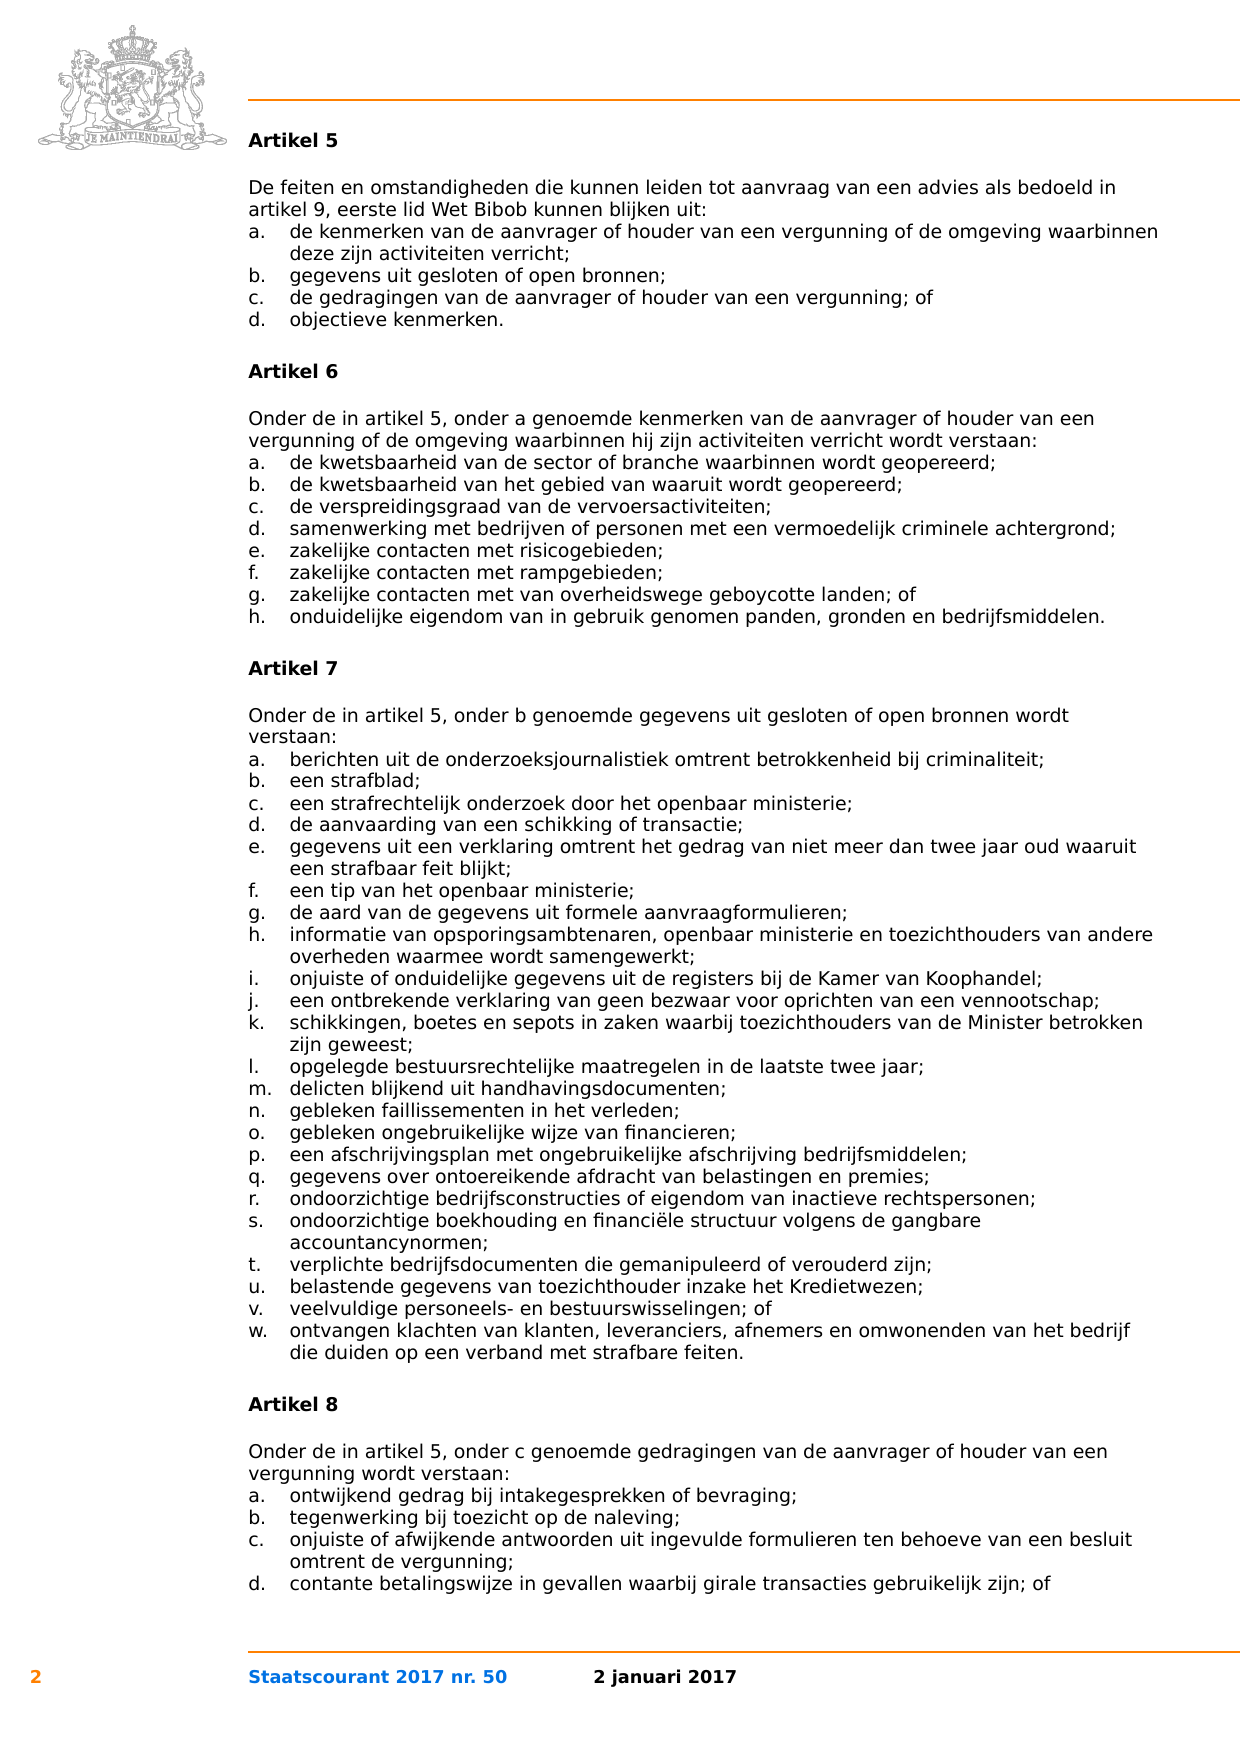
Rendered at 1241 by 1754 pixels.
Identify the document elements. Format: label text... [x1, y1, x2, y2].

text f. een tip van het openbaar ministerie; [248, 880, 1163, 902]
text c. de verspreidingsgraad van de vervoersactiviteiten; [248, 496, 1163, 518]
text g. zakelijke contacten met van overheidswege geboycotte landen; of [248, 583, 1163, 606]
text a. de kenmerken van de aanvrager of houder van een vergunning of de omgeving waarbinnen deze zijn activiteiten verricht; [248, 221, 1163, 265]
text r. ondoorzichtige bedrijfsconstructies of eigendom van inactieve rechtspersonen; [248, 1188, 1163, 1210]
picture [38, 25, 227, 150]
text w. ontvangen klachten van klanten, leveranciers, afnemers en omwonenden van het bedrijf die duiden op een verband met strafbare feiten. [248, 1320, 1163, 1364]
subtitle Artikel 6 [248, 361, 1163, 383]
text p. een afschrijvingsplan met ongebruikelijke afschrijving bedrijfsmiddelen; [248, 1144, 1163, 1166]
text b. de kwetsbaarheid van het gebied van waaruit wordt geopereerd; [248, 474, 1163, 496]
text b. een strafblad; [248, 770, 1163, 792]
text h. informatie van opsporingsambtenaren, openbaar ministerie en toezichthouders van andere overheden waarmee wordt samengewerkt; [248, 924, 1163, 968]
text n. gebleken faillissementen in het verleden; [248, 1100, 1163, 1122]
text a. de kwetsbaarheid van de sector of branche waarbinnen wordt geopereerd; [248, 452, 1163, 474]
text t. verplichte bedrijfsdocumenten die gemanipuleerd of verouderd zijn; [248, 1254, 1163, 1276]
text c. onjuiste of afwijkende antwoorden uit ingevulde formulieren ten behoeve van een besluit omtrent de vergunning; [248, 1529, 1163, 1573]
text d. objectieve kenmerken. [248, 309, 1163, 331]
subtitle Artikel 8 [248, 1394, 1163, 1416]
text e. gegevens uit een verklaring omtrent het gedrag van niet meer dan twee jaar oud waaruit een strafbaar feit blijkt; [248, 836, 1163, 880]
text b. gegevens uit gesloten of open bronnen; [248, 265, 1163, 287]
text i. onjuiste of onduidelijke gegevens uit de registers bij de Kamer van Koophandel; [248, 968, 1163, 990]
subtitle Artikel 5 [248, 130, 1163, 152]
text d. samenwerking met bedrijven of personen met een vermoedelijk criminele achtergrond; [248, 518, 1163, 539]
text v. veelvuldige personeels- en bestuurswisselingen; of [248, 1298, 1163, 1320]
text e. zakelijke contacten met risicogebieden; [248, 539, 1163, 562]
text s. ondoorzichtige boekhouding en financiële structuur volgens de gangbare accountancynormen; [248, 1210, 1163, 1254]
text c. een strafrechtelijk onderzoek door het openbaar ministerie; [248, 792, 1163, 814]
text De feiten en omstandigheden die kunnen leiden tot aanvraag van een advies als bedoeld in artikel 9, eerste lid Wet Bibob kunnen blijken uit: [248, 177, 1163, 221]
text m. delicten blijkend uit handhavingsdocumenten; [248, 1078, 1163, 1100]
text a. ontwijkend gedrag bij intakegesprekken of bevraging; [248, 1485, 1163, 1507]
text q. gegevens over ontoereikende afdracht van belastingen en premies; [248, 1166, 1163, 1188]
text Onder de in artikel 5, onder c genoemde gedragingen van de aanvrager of houder van een vergunning wordt verstaan: [248, 1441, 1163, 1485]
text h. onduidelijke eigendom van in gebruik genomen panden, gronden en bedrijfsmiddelen. [248, 606, 1163, 627]
text l. opgelegde bestuursrechtelijke maatregelen in de laatste twee jaar; [248, 1056, 1163, 1078]
text Onder de in artikel 5, onder a genoemde kenmerken van de aanvrager of houder van een vergunning of de omgeving waarbinnen hij zijn activiteiten verricht wordt verstaan: [248, 408, 1163, 452]
text k. schikkingen, boetes en sepots in zaken waarbij toezichthouders van de Minister betrokken zijn geweest; [248, 1012, 1163, 1056]
text u. belastende gegevens van toezichthouder inzake het Kredietwezen; [248, 1276, 1163, 1298]
text Onder de in artikel 5, onder b genoemde gegevens uit gesloten of open bronnen wordt verstaan: [248, 704, 1163, 748]
text f. zakelijke contacten met rampgebieden; [248, 562, 1163, 583]
text d. de aanvaarding van een schikking of transactie; [248, 814, 1163, 836]
text o. gebleken ongebruikelijke wijze van financieren; [248, 1122, 1163, 1144]
text d. contante betalingswijze in gevallen waarbij girale transacties gebruikelijk zijn; of [248, 1573, 1163, 1595]
text j. een ontbrekende verklaring van geen bezwaar voor oprichten van een vennootschap; [248, 990, 1163, 1012]
text a. berichten uit de onderzoeksjournalistiek omtrent betrokkenheid bij criminaliteit; [248, 748, 1163, 770]
text c. de gedragingen van de aanvrager of houder van een vergunning; of [248, 287, 1163, 309]
text g. de aard van de gegevens uit formele aanvraagformulieren; [248, 902, 1163, 924]
text b. tegenwerking bij toezicht op de naleving; [248, 1507, 1163, 1529]
subtitle Artikel 7 [248, 657, 1163, 679]
